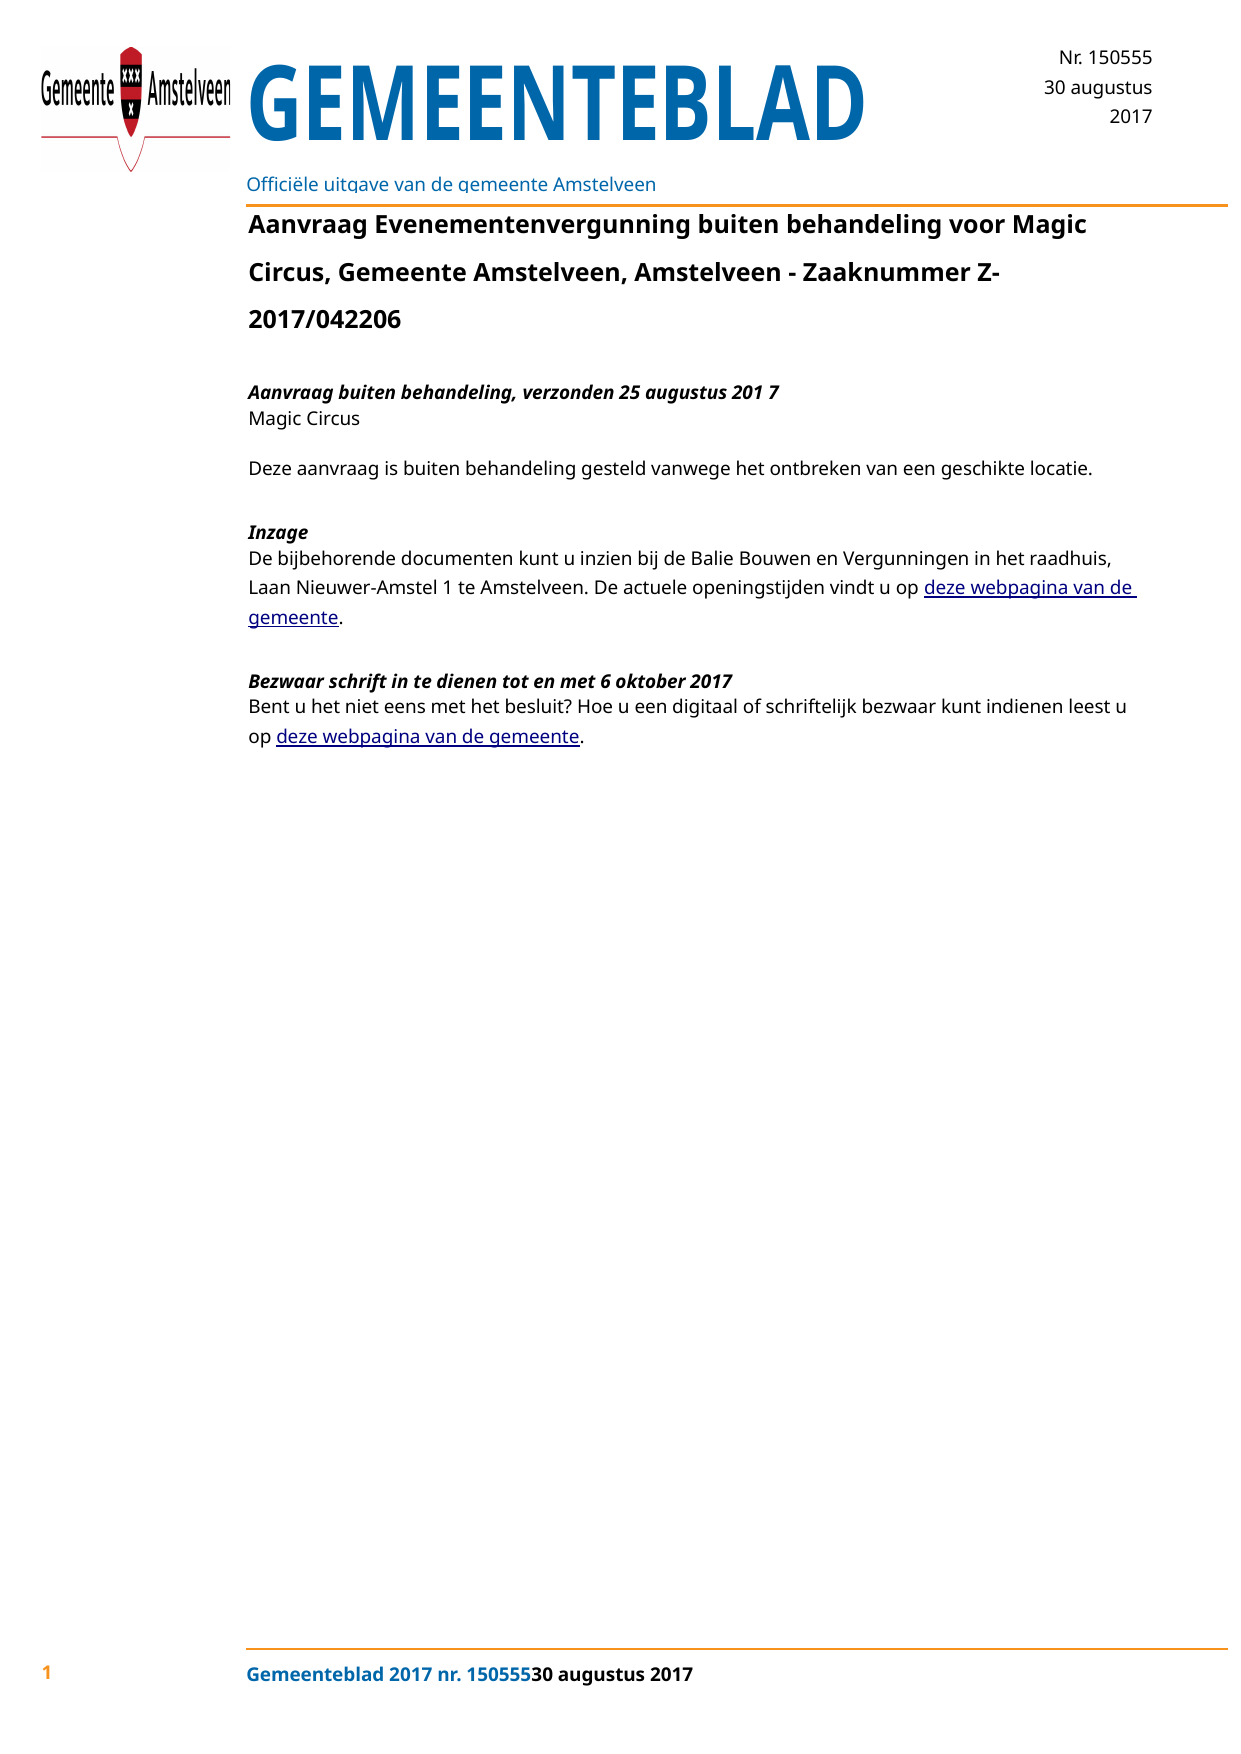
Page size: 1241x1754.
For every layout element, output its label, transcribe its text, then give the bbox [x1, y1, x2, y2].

text Aanvraag buiten behandeling, verzonden 25 augustus 201 7 [248, 379, 1152, 405]
text Deze aanvraag is buiten behandeling gesteld vanwege het ontbreken van een geschikte locatie. [248, 455, 1152, 481]
text Magic Circus [248, 405, 1152, 431]
text De bijbehorende documenten kunt u inzien bij de Balie Bouwen en Vergunningen in het raadhuis, Laan Nieuwer-Amstel 1 te Amstelveen. De actuele openingstijden vindt u op deze webpagina van de gemeente. [248, 545, 1152, 630]
text Inzage [248, 519, 1152, 545]
picture [41, 47, 231, 172]
text Aanvraag Evenementenvergunning buiten behandeling voor Magic Circus, Gemeente Amstelveen, Amstelveen - Zaaknummer Z-2017/042206 [248, 207, 1152, 336]
text Bezwaar schrift in te dienen tot en met 6 oktober 2017 [248, 668, 1152, 694]
text Bent u het niet eens met het besluit? Hoe u een digitaal of schriftelijk bezwaar kunt indienen leest u op deze webpagina van de gemeente. [248, 694, 1152, 749]
